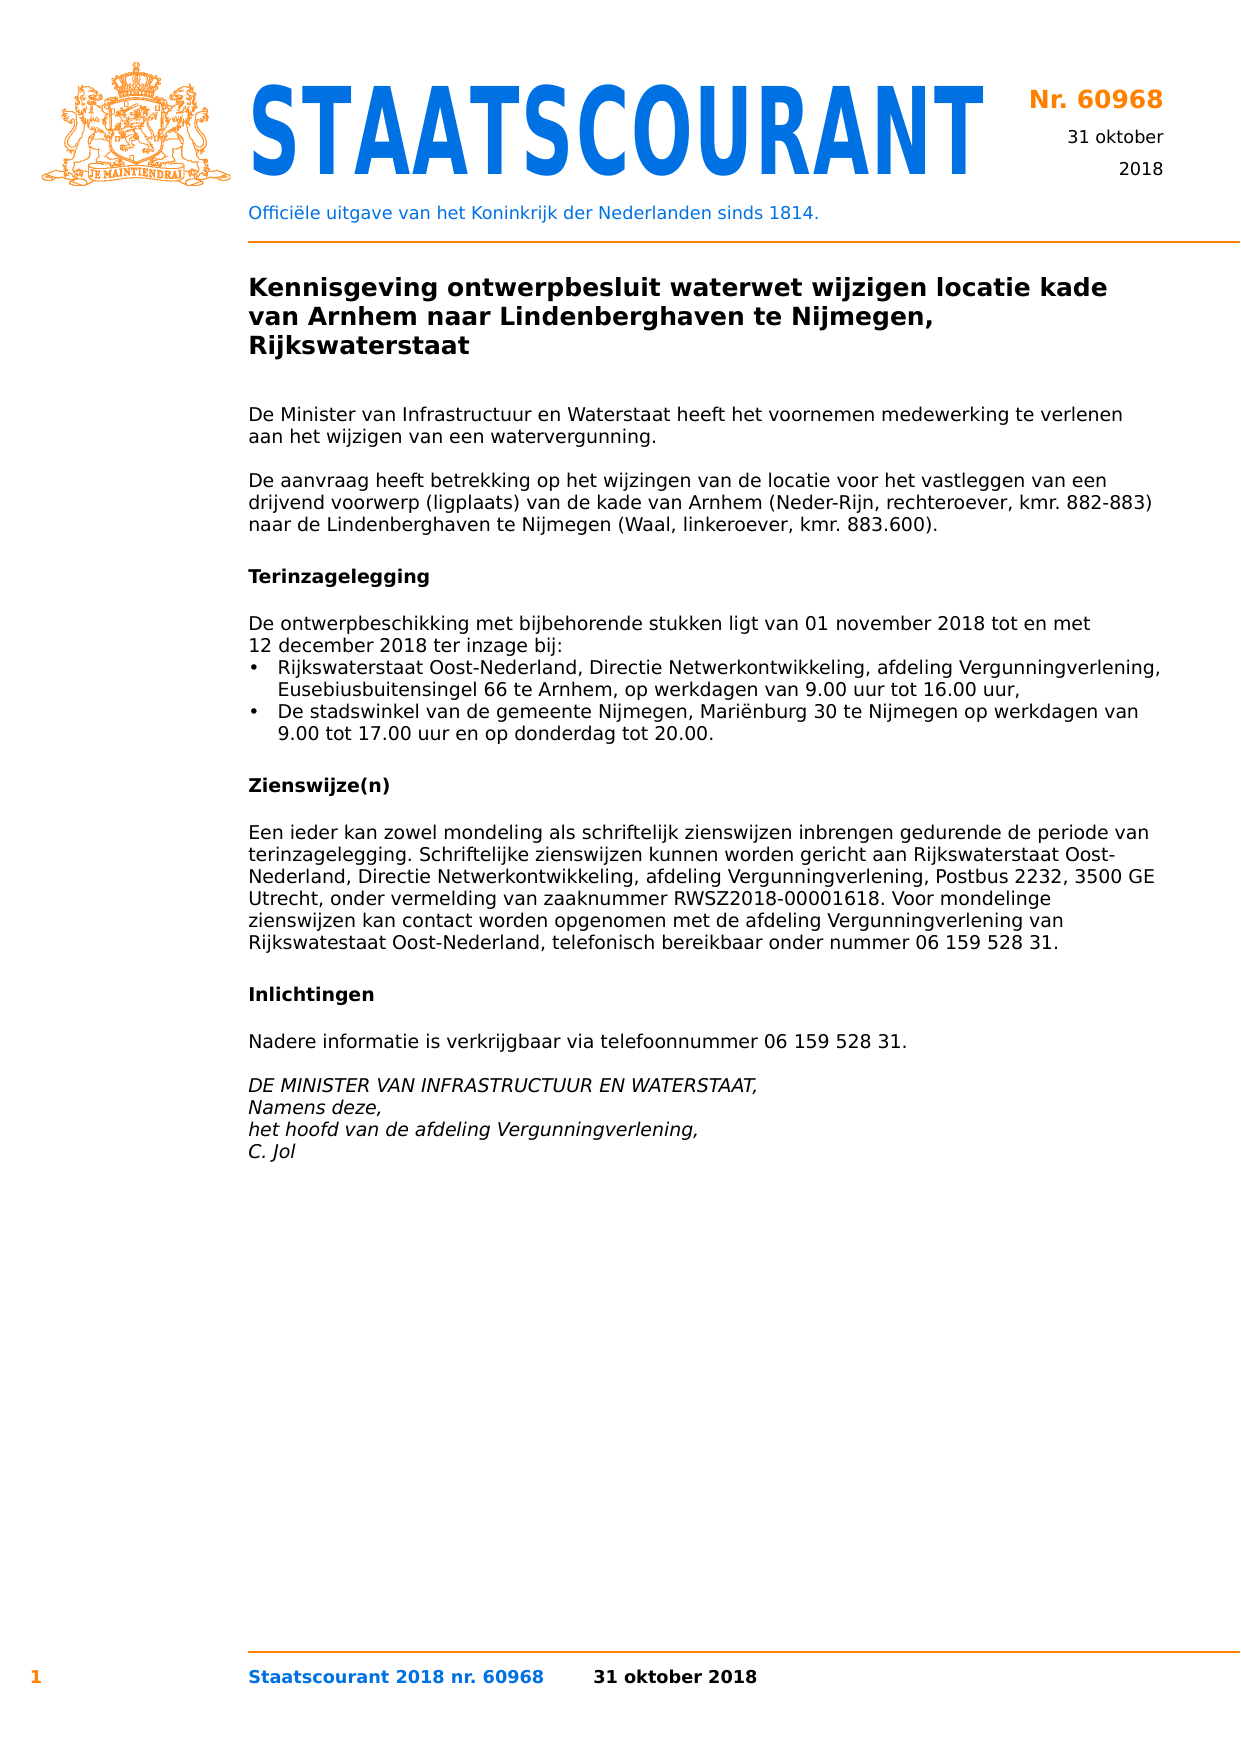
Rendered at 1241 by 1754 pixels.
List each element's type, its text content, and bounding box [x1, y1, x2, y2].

table_header Nr. 60968 [998, 62, 1240, 121]
text Een ieder kan zowel mondeling als schriftelijk zienswijzen inbrengen gedurende de periode van terinzagelegging. Schriftelijke zienswijzen kunnen worden gericht aan Rijkswaterstaat Oost-Nederland, Directie Netwerkontwikkeling, afdeling Vergunningverlening, Postbus 2232, 3500 GE Utrecht, onder vermelding van zaaknummer RWSZ2018-00001618. Voor mondelinge zienswijzen kan contact worden opgenomen met de afdeling Vergunningverlening van Rijkswatestaat Oost-Nederland, telefonisch bereikbaar onder nummer 06 159 528 31. [248, 822, 1163, 954]
text De ontwerpbeschikking met bijbehorende stukken ligt van 01 november 2018 tot en met 12 december 2018 ter inzage bij: [248, 613, 1163, 657]
text De Minister van Infrastructuur en Waterstaat heeft het voornemen medewerking te verlenen aan het wijzigen van een watervergunning. [248, 404, 1163, 448]
text Nadere informatie is verkrijgbaar via telefoonnummer 06 159 528 31. [248, 1031, 1163, 1053]
table_header [25, 62, 248, 241]
text • Rijkswaterstaat Oost-Nederland, Directie Netwerkontwikkeling, afdeling Vergunningverlening, Eusebiusbuitensingel 66 te Arnhem, op werkdagen van 9.00 uur tot 16.00 uur, [248, 657, 1163, 701]
text • De stadswinkel van de gemeente Nijmegen, Mariënburg 30 te Nijmegen op werkdagen van 9.00 tot 17.00 uur en op donderdag tot 20.00. [248, 701, 1163, 745]
table_cell Officiële uitgave van het Koninkrijk der Nederlanden sinds 1814. [248, 203, 1240, 241]
table_header STAATSCOURANT [248, 62, 998, 203]
picture [41, 62, 231, 186]
subtitle Kennisgeving ontwerpbesluit waterwet wijzigen locatie kade van Arnhem naar Lindenberghaven te Nijmegen, Rijkswaterstaat [248, 273, 1163, 361]
table_cell 2018 [998, 153, 1240, 203]
text DE MINISTER VAN INFRASTRUCTUUR EN WATERSTAAT, Namens deze, het hoofd van de afdeling Vergunningverlening, C. Jol [248, 1074, 1163, 1162]
subtitle Zienswijze(n) [248, 775, 1163, 797]
text De aanvraag heeft betrekking op het wijzingen van de locatie voor het vastleggen van een drijvend voorwerp (ligplaats) van de kade van Arnhem (Neder-Rijn, rechteroever, kmr. 882-883) naar de Lindenberghaven te Nijmegen (Waal, linkeroever, kmr. 883.600). [248, 470, 1163, 536]
subtitle Terinzagelegging [248, 566, 1163, 588]
table_cell 31 oktober [998, 121, 1240, 153]
subtitle Inlichtingen [248, 984, 1163, 1006]
